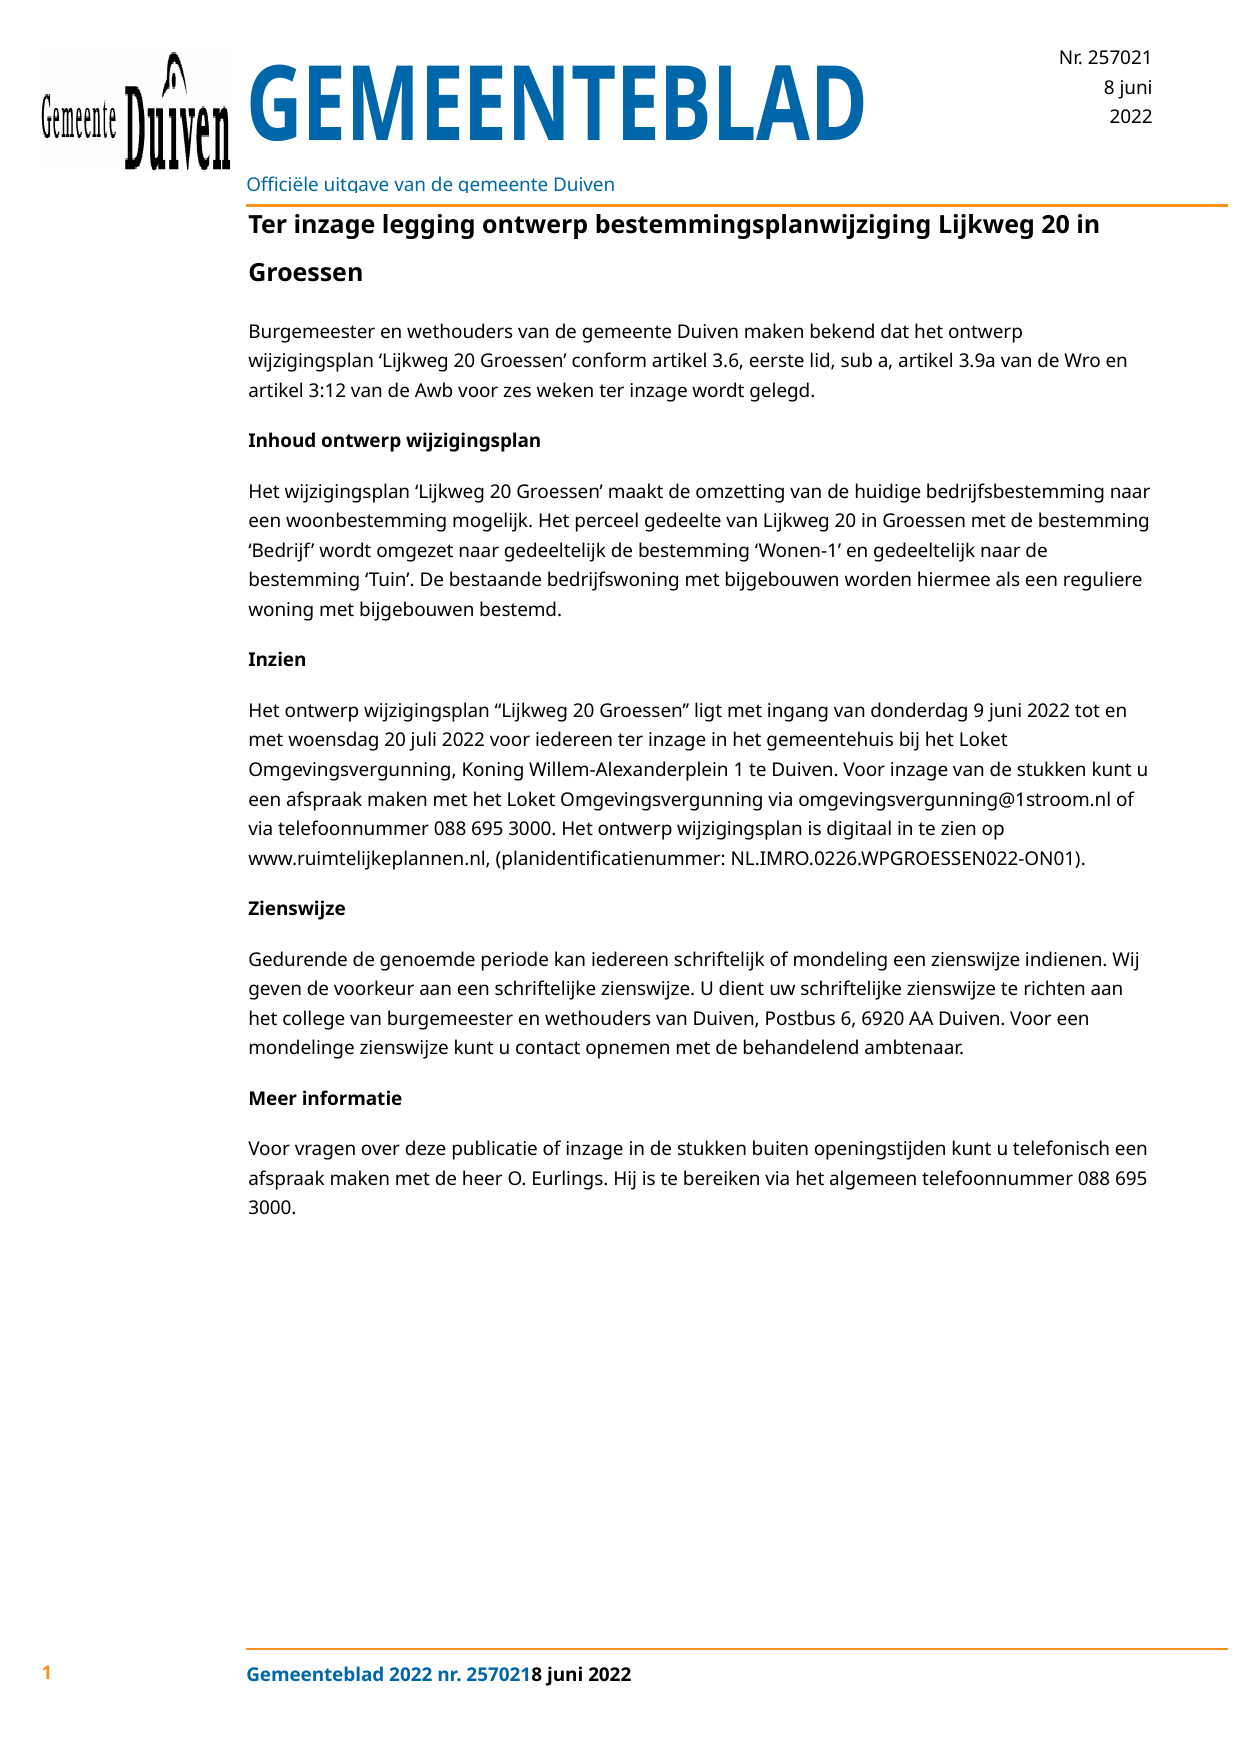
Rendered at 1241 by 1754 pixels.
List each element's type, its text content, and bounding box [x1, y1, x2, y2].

text Inhoud ontwerp wijzigingsplan [248, 427, 1152, 453]
text Zienswijze [248, 895, 1152, 921]
text Gedurende de genoemde periode kan iedereen schriftelijk of mondeling een zienswijze indienen. Wij geven de voorkeur aan een schriftelijke zienswijze. U dient uw schriftelijke zienswijze te richten aan het college van burgemeester en wethouders van Duiven, Postbus 6, 6920 AA Duiven. Voor een mondelinge zienswijze kunt u contact opnemen met de behandelend ambtenaar. [248, 946, 1152, 1060]
text Ter inzage legging ontwerp bestemmingsplanwijziging Lijkweg 20 in Groessen [248, 207, 1152, 288]
text Inzien [248, 647, 1152, 672]
text Het ontwerp wijzigingsplan ‘‘Lijkweg 20 Groessen’’ ligt met ingang van donderdag 9 juni 2022 tot en met woensdag 20 juli 2022 voor iedereen ter inzage in het gemeentehuis bij het Loket Omgevingsvergunning, Koning Willem-Alexanderplein 1 te Duiven. Voor inzage van de stukken kunt u een afspraak maken met het Loket Omgevingsvergunning via omgevingsvergunning@1stroom.nl of via telefoonnummer 088 695 3000. Het ontwerp wijzigingsplan is digitaal in te zien op www.ruimtelijkeplannen.nl, (planidentificatienummer: NL.IMRO.0226.WPGROESSEN022-ON01). [248, 697, 1152, 871]
text Het wijzigingsplan ‘Lijkweg 20 Groessen’ maakt de omzetting van de huidige bedrijfsbestemming naar een woonbestemming mogelijk. Het perceel gedeelte van Lijkweg 20 in Groessen met de bestemming ‘Bedrijf’ wordt omgezet naar gedeeltelijk de bestemming ‘Wonen-1’ en gedeeltelijk naar de bestemming ‘Tuin’. De bestaande bedrijfswoning met bijgebouwen worden hiermee als een reguliere woning met bijgebouwen bestemd. [248, 478, 1152, 622]
text Burgemeester en wethouders van de gemeente Duiven maken bekend dat het ontwerp wijzigingsplan ‘Lijkweg 20 Groessen’ conform artikel 3.6, eerste lid, sub a, artikel 3.9a van de Wro en artikel 3:12 van de Awb voor zes weken ter inzage wordt gelegd. [248, 318, 1152, 403]
picture [41, 47, 231, 172]
text Meer informatie [248, 1085, 1152, 1111]
text Voor vragen over deze publicatie of inzage in de stukken buiten openingstijden kunt u telefonisch een afspraak maken met de heer O. Eurlings. Hij is te bereiken via het algemeen telefoonnummer 088 695 3000. [248, 1135, 1152, 1220]
